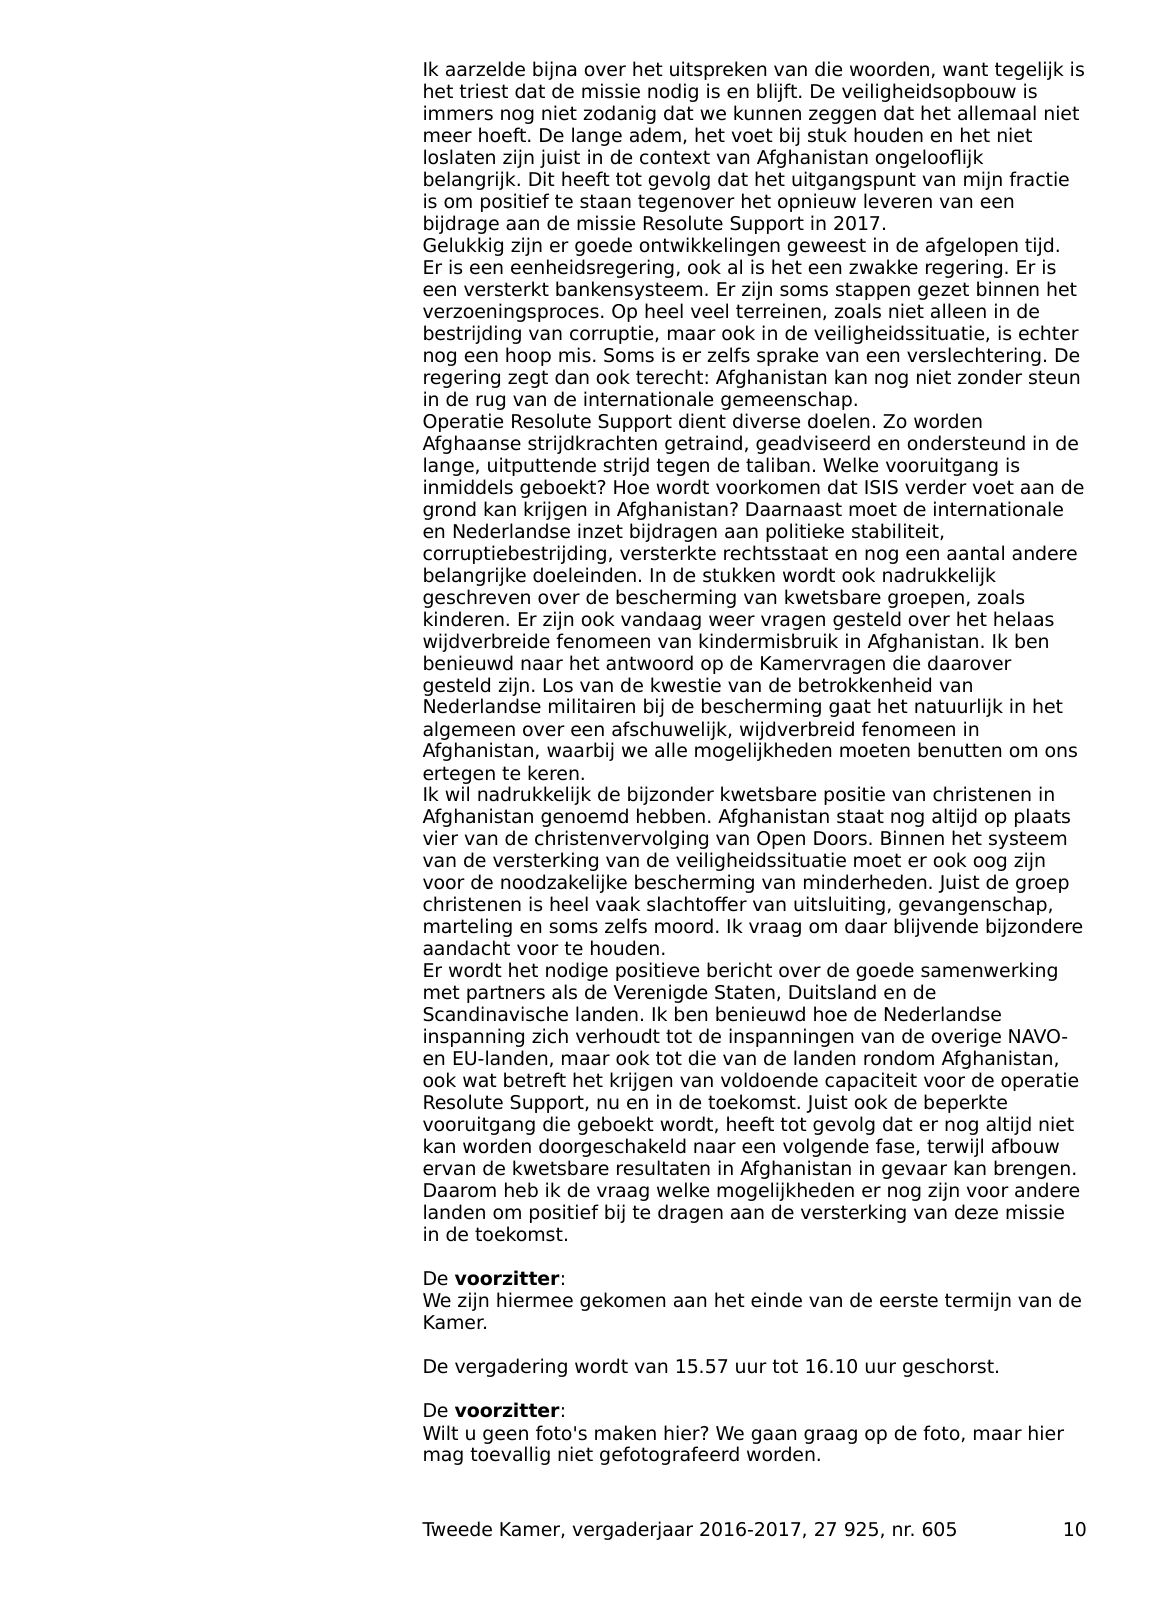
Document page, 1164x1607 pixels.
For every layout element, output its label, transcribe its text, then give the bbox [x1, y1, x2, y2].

text Wilt u geen foto's maken hier? We gaan graag op de foto, maar hier mag toevallig niet gefotografeerd worden. [422, 1422, 1087, 1466]
text De voorzitter: [422, 1400, 1087, 1422]
text Er wordt het nodige positieve bericht over de goede samenwerking met partners als de Verenigde Staten, Duitsland en de Scandinavische landen. Ik ben benieuwd hoe de Nederlandse inspanning zich verhoudt tot de inspanningen van de overige NAVO- en EU-landen, maar ook tot die van de landen rondom Afghanistan, ook wat betreft het krijgen van voldoende capaciteit voor de operatie Resolute Support, nu en in de toekomst. Juist ook de beperkte vooruitgang die geboekt wordt, heeft tot gevolg dat er nog altijd niet kan worden doorgeschakeld naar een volgende fase, terwijl afbouw ervan de kwetsbare resultaten in Afghanistan in gevaar kan brengen. Daarom heb ik de vraag welke mogelijkheden er nog zijn voor andere landen om positief bij te dragen aan de versterking van deze missie in de toekomst. [422, 960, 1087, 1246]
text De vergadering wordt van 15.57 uur tot 16.10 uur geschorst. [422, 1356, 1087, 1378]
text Ik wil nadrukkelijk de bijzonder kwetsbare positie van christenen in Afghanistan genoemd hebben. Afghanistan staat nog altijd op plaats vier van de christenvervolging van Open Doors. Binnen het systeem van de versterking van de veiligheidssituatie moet er ook oog zijn voor de noodzakelijke bescherming van minderheden. Juist de groep christenen is heel vaak slachtoffer van uitsluiting, gevangenschap, marteling en soms zelfs moord. Ik vraag om daar blijvende bijzondere aandacht voor te houden. [422, 784, 1087, 960]
text Operatie Resolute Support dient diverse doelen. Zo worden Afghaanse strijdkrachten getraind, geadviseerd en ondersteund in de lange, uitputtende strijd tegen de taliban. Welke vooruitgang is inmiddels geboekt? Hoe wordt voorkomen dat ISIS verder voet aan de grond kan krijgen in Afghanistan? Daarnaast moet de internationale en Nederlandse inzet bijdragen aan politieke stabiliteit, corruptiebestrijding, versterkte rechtsstaat en nog een aantal andere belangrijke doeleinden. In de stukken wordt ook nadrukkelijk geschreven over de bescherming van kwetsbare groepen, zoals kinderen. Er zijn ook vandaag weer vragen gesteld over het helaas wijdverbreide fenomeen van kindermisbruik in Afghanistan. Ik ben benieuwd naar het antwoord op de Kamervragen die daarover gesteld zijn. Los van de kwestie van de betrokkenheid van Nederlandse militairen bij de bescherming gaat het natuurlijk in het algemeen over een afschuwelijk, wijdverbreid fenomeen in Afghanistan, waarbij we alle mogelijkheden moeten benutten om ons ertegen te keren. [422, 411, 1087, 784]
text We zijn hiermee gekomen aan het einde van de eerste termijn van de Kamer. [422, 1290, 1087, 1334]
text Gelukkig zijn er goede ontwikkelingen geweest in de afgelopen tijd. Er is een eenheidsregering, ook al is het een zwakke regering. Er is een versterkt bankensysteem. Er zijn soms stappen gezet binnen het verzoeningsproces. Op heel veel terreinen, zoals niet alleen in de bestrijding van corruptie, maar ook in de veiligheidssituatie, is echter nog een hoop mis. Soms is er zelfs sprake van een verslechtering. De regering zegt dan ook terecht: Afghanistan kan nog niet zonder steun in de rug van de internationale gemeenschap. [422, 235, 1087, 411]
text Ik aarzelde bijna over het uitspreken van die woorden, want tegelijk is het triest dat de missie nodig is en blijft. De veiligheidsopbouw is immers nog niet zodanig dat we kunnen zeggen dat het allemaal niet meer hoeft. De lange adem, het voet bij stuk houden en het niet loslaten zijn juist in de context van Afghanistan ongelooflijk belangrijk. Dit heeft tot gevolg dat het uitgangspunt van mijn fractie is om positief te staan tegenover het opnieuw leveren van een bijdrage aan de missie Resolute Support in 2017. [422, 59, 1087, 235]
text De voorzitter: [422, 1268, 1087, 1290]
